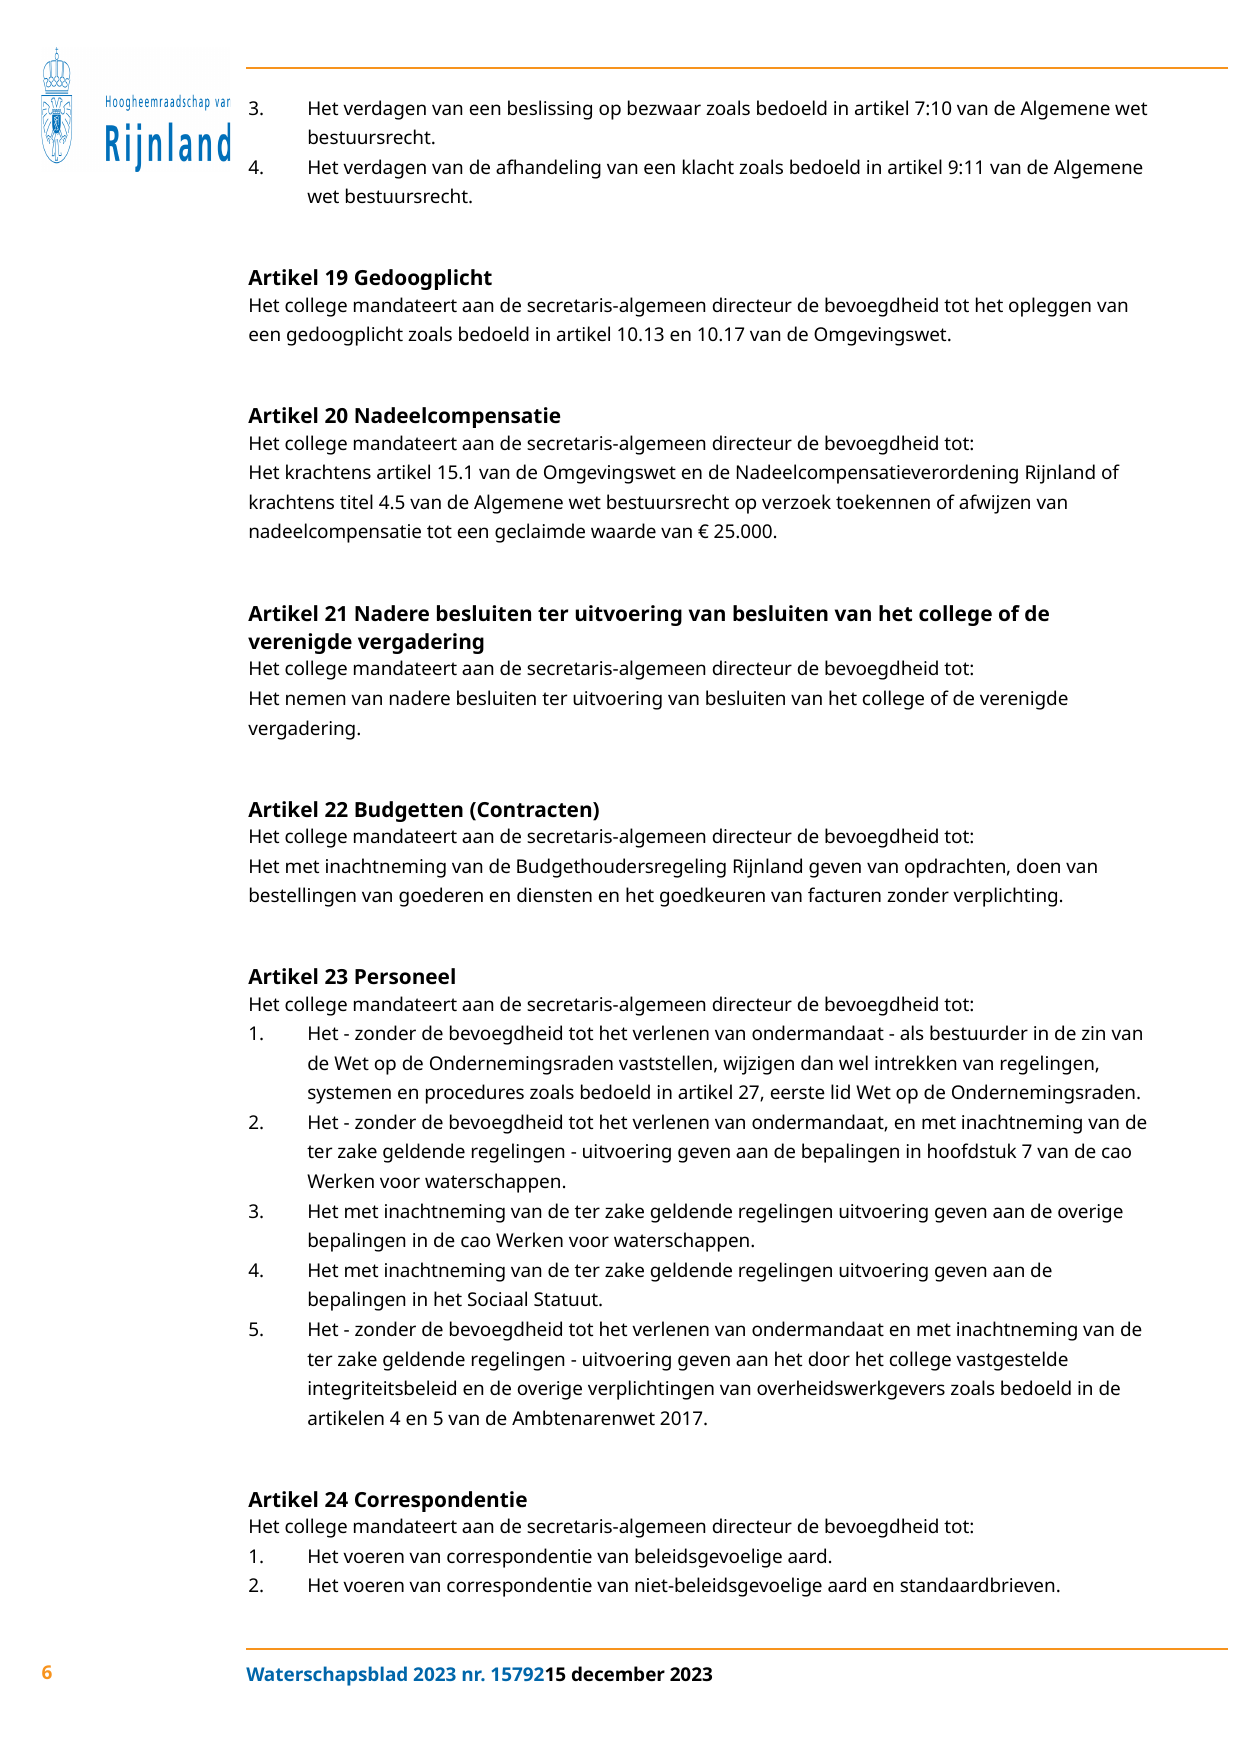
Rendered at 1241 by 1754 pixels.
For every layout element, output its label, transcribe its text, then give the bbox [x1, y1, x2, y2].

text Het college mandateert aan de secretaris-algemeen directeur de bevoegdheid tot: [248, 656, 1152, 681]
text Artikel 21 Nadere besluiten ter uitvoering van besluiten van het college of de verenigde vergadering [248, 599, 1152, 656]
text Het college mandateert aan de secretaris-algemeen directeur de bevoegdheid tot: [248, 991, 1152, 1017]
list Het - zonder de bevoegdheid tot het verlenen van ondermandaat en met inachtneming van de ter zake geldende regelingen - uitvoering geven aan het door het college vastgestelde integriteitsbeleid en de overige verplichtingen van overheidswerkgevers zoals bedoeld in de artikelen 4 en 5 van de Ambtenarenwet 2017. [248, 1316, 1152, 1431]
list Het verdagen van de afhandeling van een klacht zoals bedoeld in artikel 9:11 van de Algemene wet bestuursrecht. [248, 154, 1152, 209]
text Het college mandateert aan de secretaris-algemeen directeur de bevoegdheid tot: [248, 430, 1152, 456]
text Artikel 20 Nadeelcompensatie [248, 402, 1152, 430]
list Het - zonder de bevoegdheid tot het verlenen van ondermandaat, en met inachtneming van de ter zake geldende regelingen - uitvoering geven aan de bepalingen in hoofdstuk 7 van de cao Werken voor waterschappen. [248, 1109, 1152, 1194]
text Het nemen van nadere besluiten ter uitvoering van besluiten van het college of de verenigde vergadering. [248, 685, 1152, 741]
picture [41, 47, 231, 172]
text Het college mandateert aan de secretaris-algemeen directeur de bevoegdheid tot: [248, 1513, 1152, 1539]
list Het voeren van correspondentie van niet-beleidsgevoelige aard en standaardbrieven. [248, 1573, 1152, 1598]
list Het - zonder de bevoegdheid tot het verlenen van ondermandaat - als bestuurder in de zin van de Wet op de Ondernemingsraden vaststellen, wijzigen dan wel intrekken van regelingen, systemen en procedures zoals bedoeld in artikel 27, eerste lid Wet op de Ondernemingsraden. [248, 1020, 1152, 1105]
list Het met inachtneming van de ter zake geldende regelingen uitvoering geven aan de bepalingen in het Sociaal Statuut. [248, 1257, 1152, 1312]
text Artikel 23 Personeel [248, 962, 1152, 991]
text Artikel 19 Gedoogplicht [248, 263, 1152, 292]
list Het voeren van correspondentie van beleidsgevoelige aard. [248, 1543, 1152, 1569]
text Het met inachtneming van de Budgethoudersregeling Rijnland geven van opdrachten, doen van bestellingen van goederen en diensten en het goedkeuren van facturen zonder verplichting. [248, 853, 1152, 908]
text Het krachtens artikel 15.1 van de Omgevingswet en de Nadeelcompensatieverordening Rijnland of krachtens titel 4.5 van de Algemene wet bestuursrecht op verzoek toekennen of afwijzen van nadeelcompensatie tot een geclaimde waarde van € 25.000. [248, 459, 1152, 544]
list Het verdagen van een beslissing op bezwaar zoals bedoeld in artikel 7:10 van de Algemene wet bestuursrecht. [248, 95, 1152, 150]
list Het met inachtneming van de ter zake geldende regelingen uitvoering geven aan de overige bepalingen in de cao Werken voor waterschappen. [248, 1198, 1152, 1253]
text Het college mandateert aan de secretaris-algemeen directeur de bevoegdheid tot: [248, 823, 1152, 849]
text Artikel 22 Budgetten (Contracten) [248, 795, 1152, 823]
text Artikel 24 Correspondentie [248, 1485, 1152, 1513]
text Het college mandateert aan de secretaris-algemeen directeur de bevoegdheid tot het opleggen van een gedoogplicht zoals bedoeld in artikel 10.13 en 10.17 van de Omgevingswet. [248, 292, 1152, 347]
